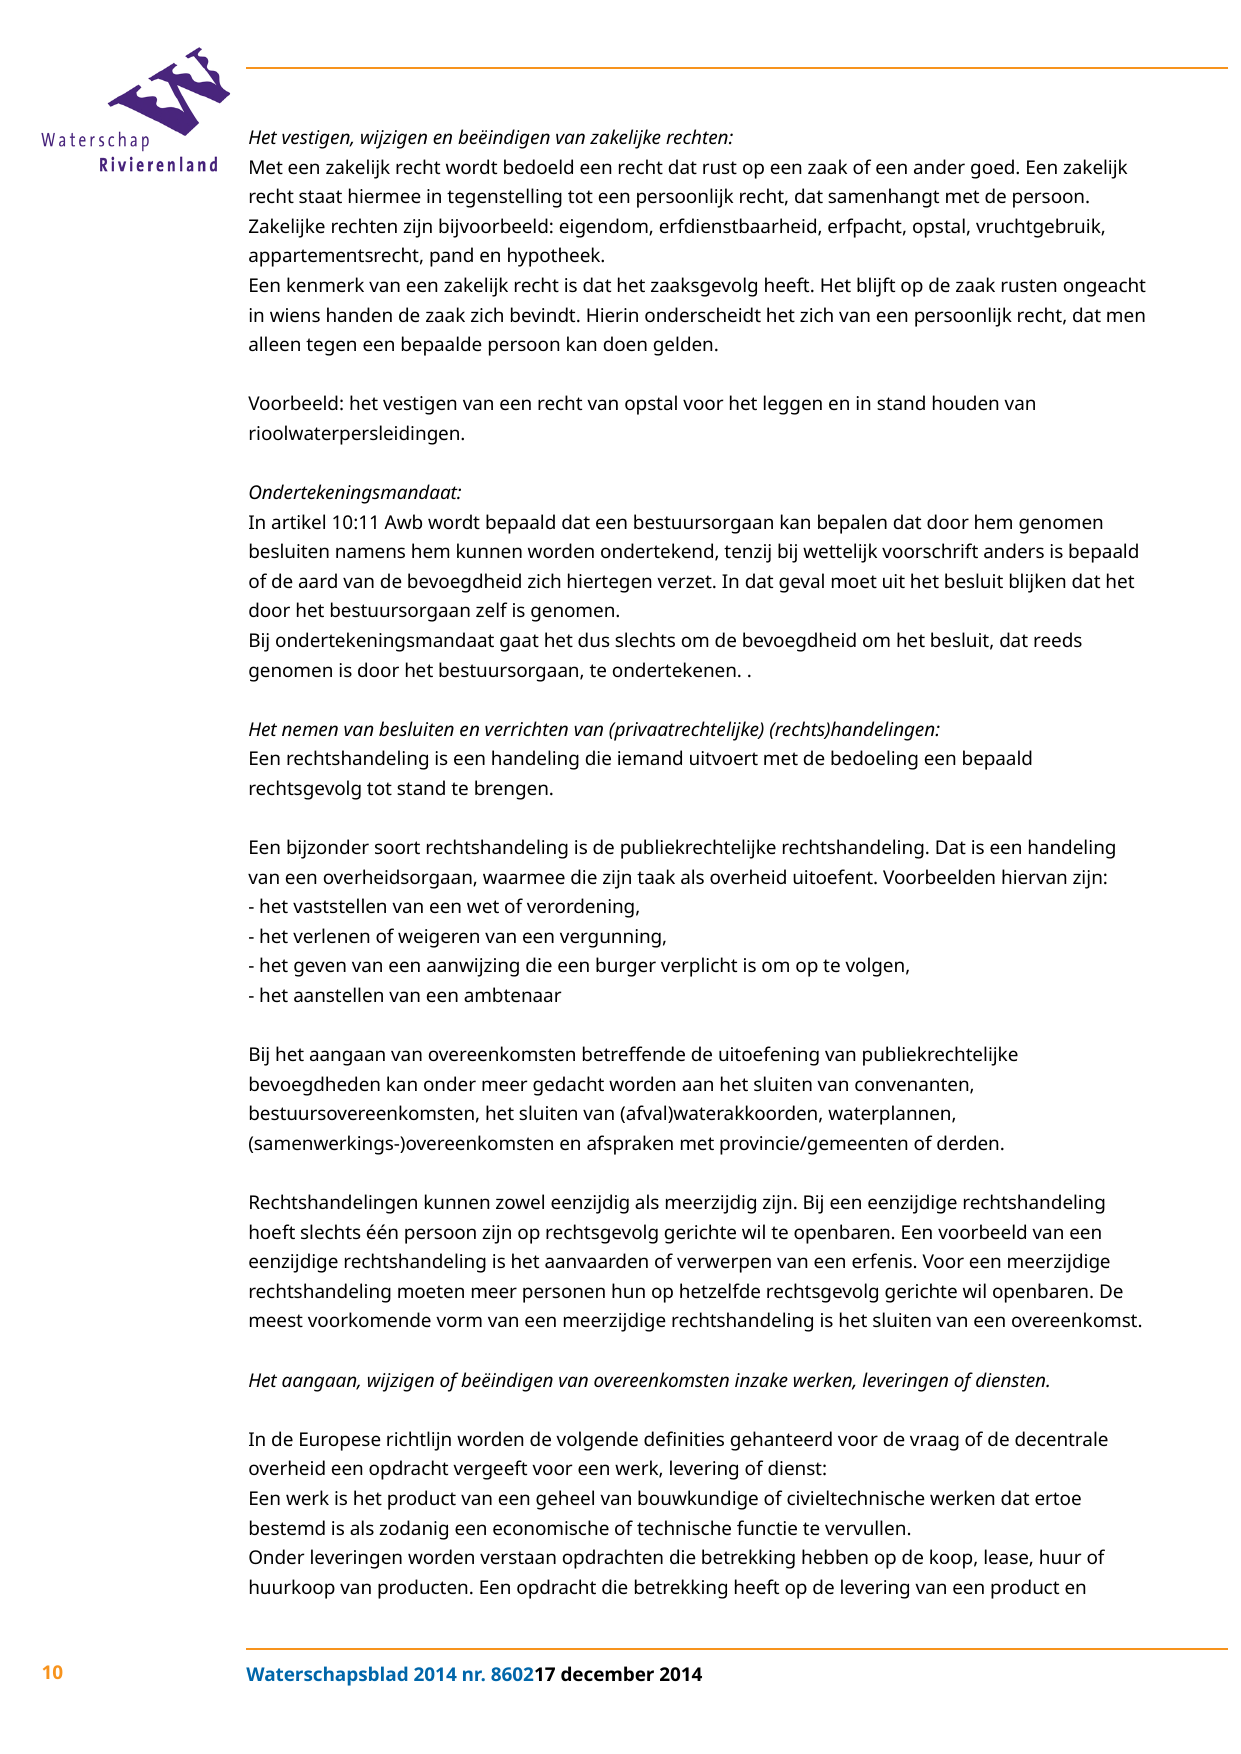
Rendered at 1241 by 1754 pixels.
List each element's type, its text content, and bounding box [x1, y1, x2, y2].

text Bij het aangaan van overeenkomsten betreffende de uitoefening van publiekrechtelijke bevoegdheden kan onder meer gedacht worden aan het sluiten van convenanten, bestuursovereenkomsten, het sluiten van (afval)waterakkoorden, waterplannen, (samenwerkings-)overeenkomsten en afspraken met provincie/gemeenten of derden. [248, 1041, 1152, 1156]
text Rechtshandelingen kunnen zowel eenzijdig als meerzijdig zijn. Bij een eenzijdige rechtshandeling hoeft slechts één persoon zijn op rechtsgevolg gerichte wil te openbaren. Een voorbeeld van een eenzijdige rechtshandeling is het aanvaarden of verwerpen van een erfenis. Voor een meerzijdige rechtshandeling moeten meer personen hun op hetzelfde rechtsgevolg gerichte wil openbaren. De meest voorkomende vorm van een meerzijdige rechtshandeling is het sluiten van een overeenkomst. [248, 1189, 1152, 1333]
text Met een zakelijk recht wordt bedoeld een recht dat rust op een zaak of een ander goed. Een zakelijk recht staat hiermee in tegenstelling tot een persoonlijk recht, dat samenhangt met de persoon. Zakelijke rechten zijn bijvoorbeeld: eigendom, erfdienstbaarheid, erfpacht, opstal, vruchtgebruik, appartementsrecht, pand en hypotheek. [248, 154, 1152, 268]
text Het aangaan, wijzigen of beëindigen van overeenkomsten inzake werken, leveringen of diensten. [248, 1367, 1152, 1393]
text Een kenmerk van een zakelijk recht is dat het zaaksgevolg heeft. Het blijft op de zaak rusten ongeacht in wiens handen de zaak zich bevindt. Hierin onderscheidt het zich van een persoonlijk recht, dat men alleen tegen een bepaalde persoon kan doen gelden. [248, 272, 1152, 357]
text Een rechtshandeling is een handeling die iemand uitvoert met de bedoeling een bepaald rechtsgevolg tot stand te brengen. [248, 746, 1152, 801]
text In de Europese richtlijn worden de volgende definities gehanteerd voor de vraag of de decentrale overheid een opdracht vergeeft voor een werk, levering of dienst: [248, 1426, 1152, 1481]
text Een werk is het product van een geheel van bouwkundige of civieltechnische werken dat ertoe bestemd is als zodanig een economische of technische functie te vervullen. [248, 1485, 1152, 1541]
text - het aanstellen van een ambtenaar [248, 982, 1152, 1008]
text Ondertekeningsmandaat: [248, 479, 1152, 505]
text In artikel 10:11 Awb wordt bepaald dat een bestuursorgaan kan bepalen dat door hem genomen besluiten namens hem kunnen worden ondertekend, tenzij bij wettelijk voorschrift anders is bepaald of de aard van de bevoegdheid zich hiertegen verzet. In dat geval moet uit het besluit blijken dat het door het bestuursorgaan zelf is genomen. [248, 509, 1152, 623]
text Bij ondertekeningsmandaat gaat het dus slechts om de bevoegdheid om het besluit, dat reeds genomen is door het bestuursorgaan, te ondertekenen. . [248, 627, 1152, 683]
text - het verlenen of weigeren van een vergunning, [248, 923, 1152, 949]
text Een bijzonder soort rechtshandeling is de publiekrechtelijke rechtshandeling. Dat is een handeling van een overheidsorgaan, waarmee die zijn taak als overheid uitoefent. Voorbeelden hiervan zijn: [248, 834, 1152, 890]
text Het nemen van besluiten en verrichten van (privaatrechtelijke) (rechts)handelingen: [248, 716, 1152, 742]
text Voorbeeld: het vestigen van een recht van opstal voor het leggen en in stand houden van rioolwaterpersleidingen. [248, 391, 1152, 446]
text - het geven van een aanwijzing die een burger verplicht is om op te volgen, [248, 953, 1152, 978]
text - het vaststellen van een wet of verordening, [248, 893, 1152, 919]
text Onder leveringen worden verstaan opdrachten die betrekking hebben op de koop, lease, huur of huurkoop van producten. Een opdracht die betrekking heeft op de levering van een product en [248, 1544, 1152, 1600]
text Het vestigen, wijzigen en beëindigen van zakelijke rechten: [248, 124, 1152, 150]
picture [41, 47, 231, 172]
